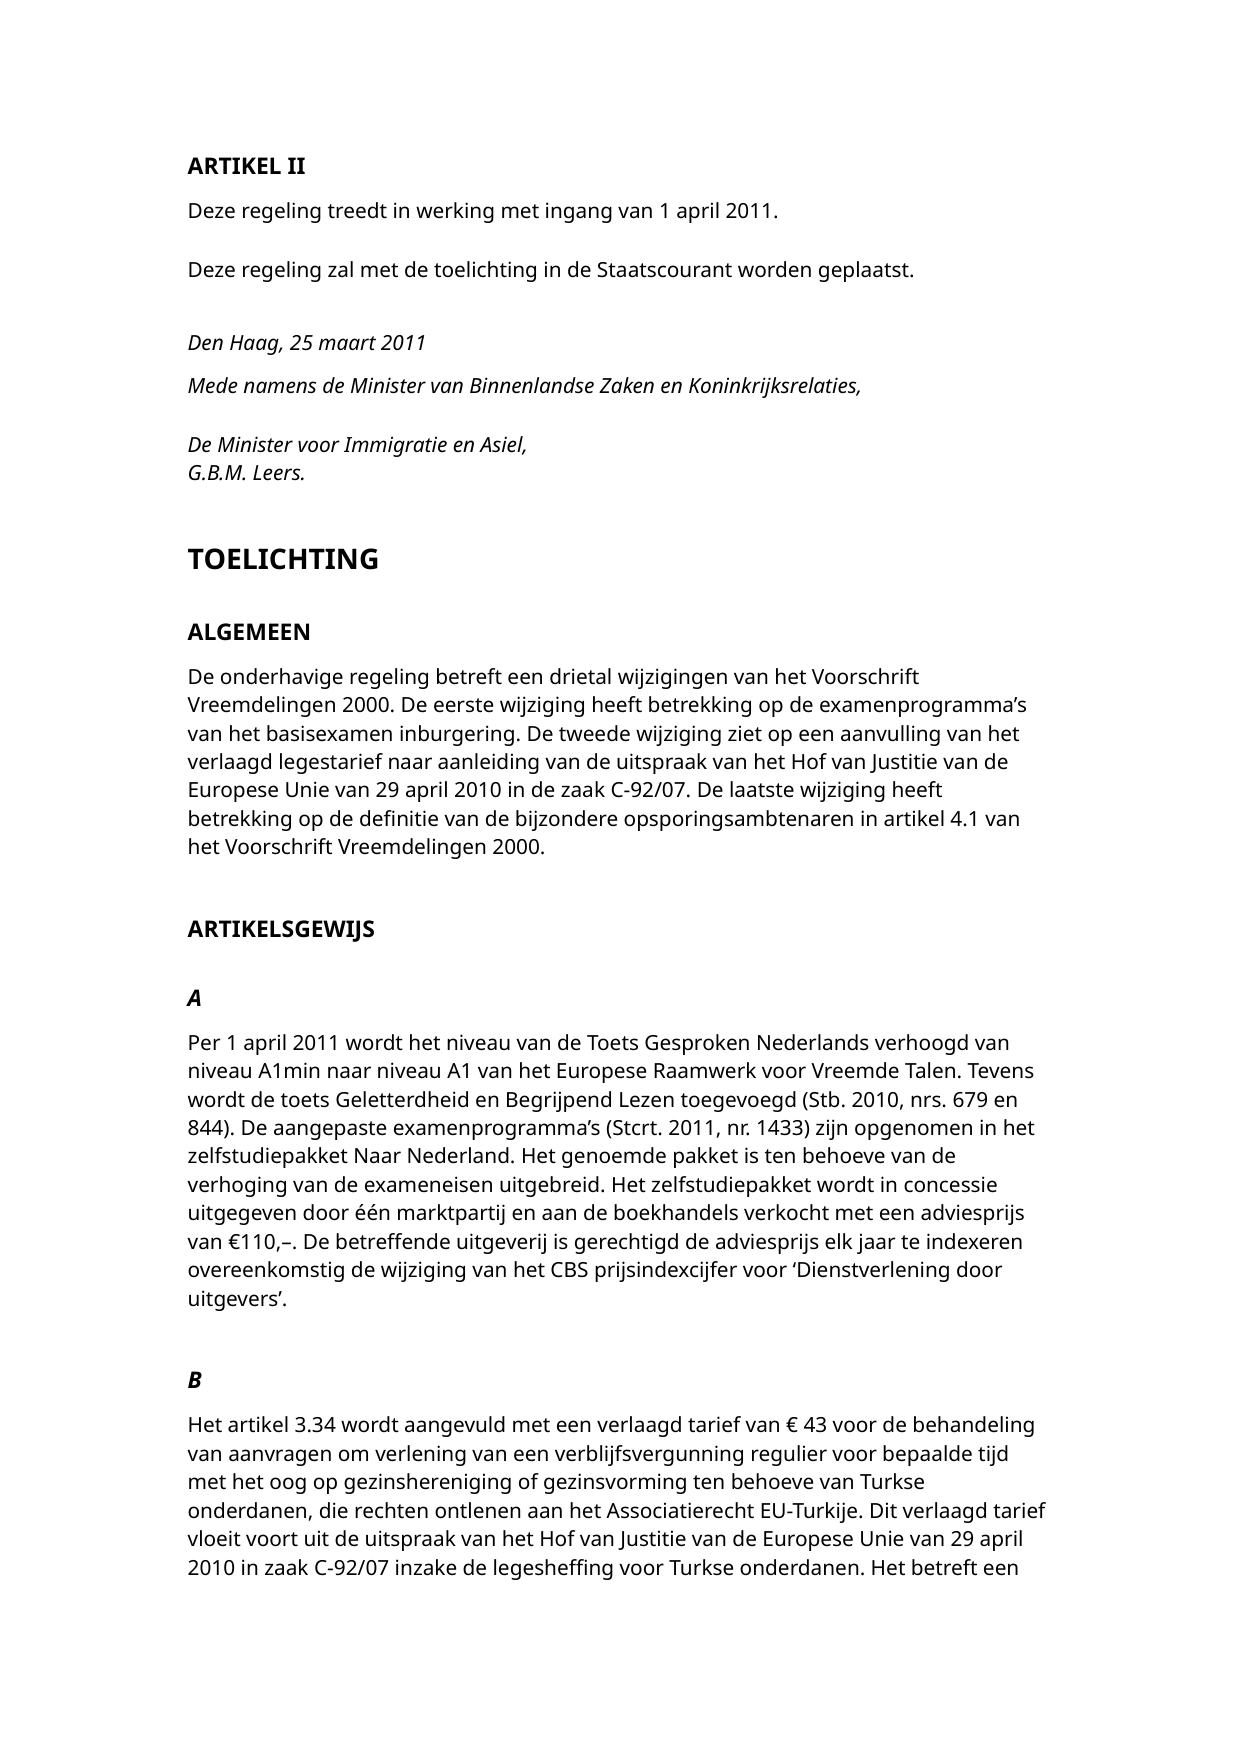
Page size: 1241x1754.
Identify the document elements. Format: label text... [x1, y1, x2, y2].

text Per 1 april 2011 wordt het niveau van de Toets Gesproken Nederlands verhoogd van niveau A1min naar niveau A1 van het Europese Raamwerk voor Vreemde Talen. Tevens wordt de toets Geletterdheid en Begrijpend Lezen toegevoegd (Stb. 2010, nrs. 679 en 844). De aangepaste examenprogramma’s (Stcrt. 2011, nr. 1433) zijn opgenomen in het zelfstudiepakket Naar Nederland. Het genoemde pakket is ten behoeve van de verhoging van de exameneisen uitgebreid. Het zelfstudiepakket wordt in concessie uitgegeven door één marktpartij en aan de boekhandels verkocht met een adviesprijs van €110,–. De betreffende uitgeverij is gerechtigd de adviesprijs elk jaar te indexeren overeenkomstig de wijziging van het CBS prijsindexcijfer voor ‘Dienstverlening door uitgevers’. [187, 1028, 1053, 1312]
text Het artikel 3.34 wordt aangevuld met een verlaagd tarief van € 43 voor de behandeling van aanvragen om verlening van een verblijfsvergunning regulier voor bepaalde tijd met het oog op gezinshereniging of gezinsvorming ten behoeve van Turkse onderdanen, die rechten ontlenen aan het Associatierecht EU-Turkije. Dit verlaagd tarief vloeit voort uit de uitspraak van het Hof van Justitie van de Europese Unie van 29 april 2010 in zaak C-92/07 inzake de legesheffing voor Turkse onderdanen. Het betreft een [187, 1410, 1053, 1581]
subtitle ARTIKEL II [187, 150, 1053, 181]
text Deze regeling zal met de toelichting in de Staatscourant worden geplaatst. [187, 255, 1053, 283]
subtitle A [187, 982, 1053, 1013]
subtitle ALGEMEEN [187, 616, 1053, 647]
text G.B.M. Leers. [187, 458, 1053, 487]
subtitle B [187, 1364, 1053, 1395]
text Mede namens de Minister van Binnenlandse Zaken en Koninkrijksrelaties, [187, 372, 1053, 400]
text De onderhavige regeling betreft een drietal wijzigingen van het Voorschrift Vreemdelingen 2000. De eerste wijziging heeft betrekking op de examenprogramma’s van het basisexamen inburgering. De tweede wijziging ziet op een aanvulling van het verlaagd legestarief naar aanleiding van de uitspraak van het Hof van Justitie van de Europese Unie van 29 april 2010 in de zaak C-92/07. De laatste wijziging heeft betrekking op de definitie van de bijzondere opsporingsambtenaren in artikel 4.1 van het Voorschrift Vreemdelingen 2000. [187, 662, 1053, 861]
text Den Haag, 25 maart 2011 [187, 328, 1053, 357]
subtitle TOELICHTING [187, 539, 1053, 578]
text Deze regeling treedt in werking met ingang van 1 april 2011. [187, 196, 1053, 225]
text De Minister voor Immigratie en Asiel, [187, 430, 1053, 458]
subtitle ARTIKELSGEWIJS [187, 913, 1053, 944]
